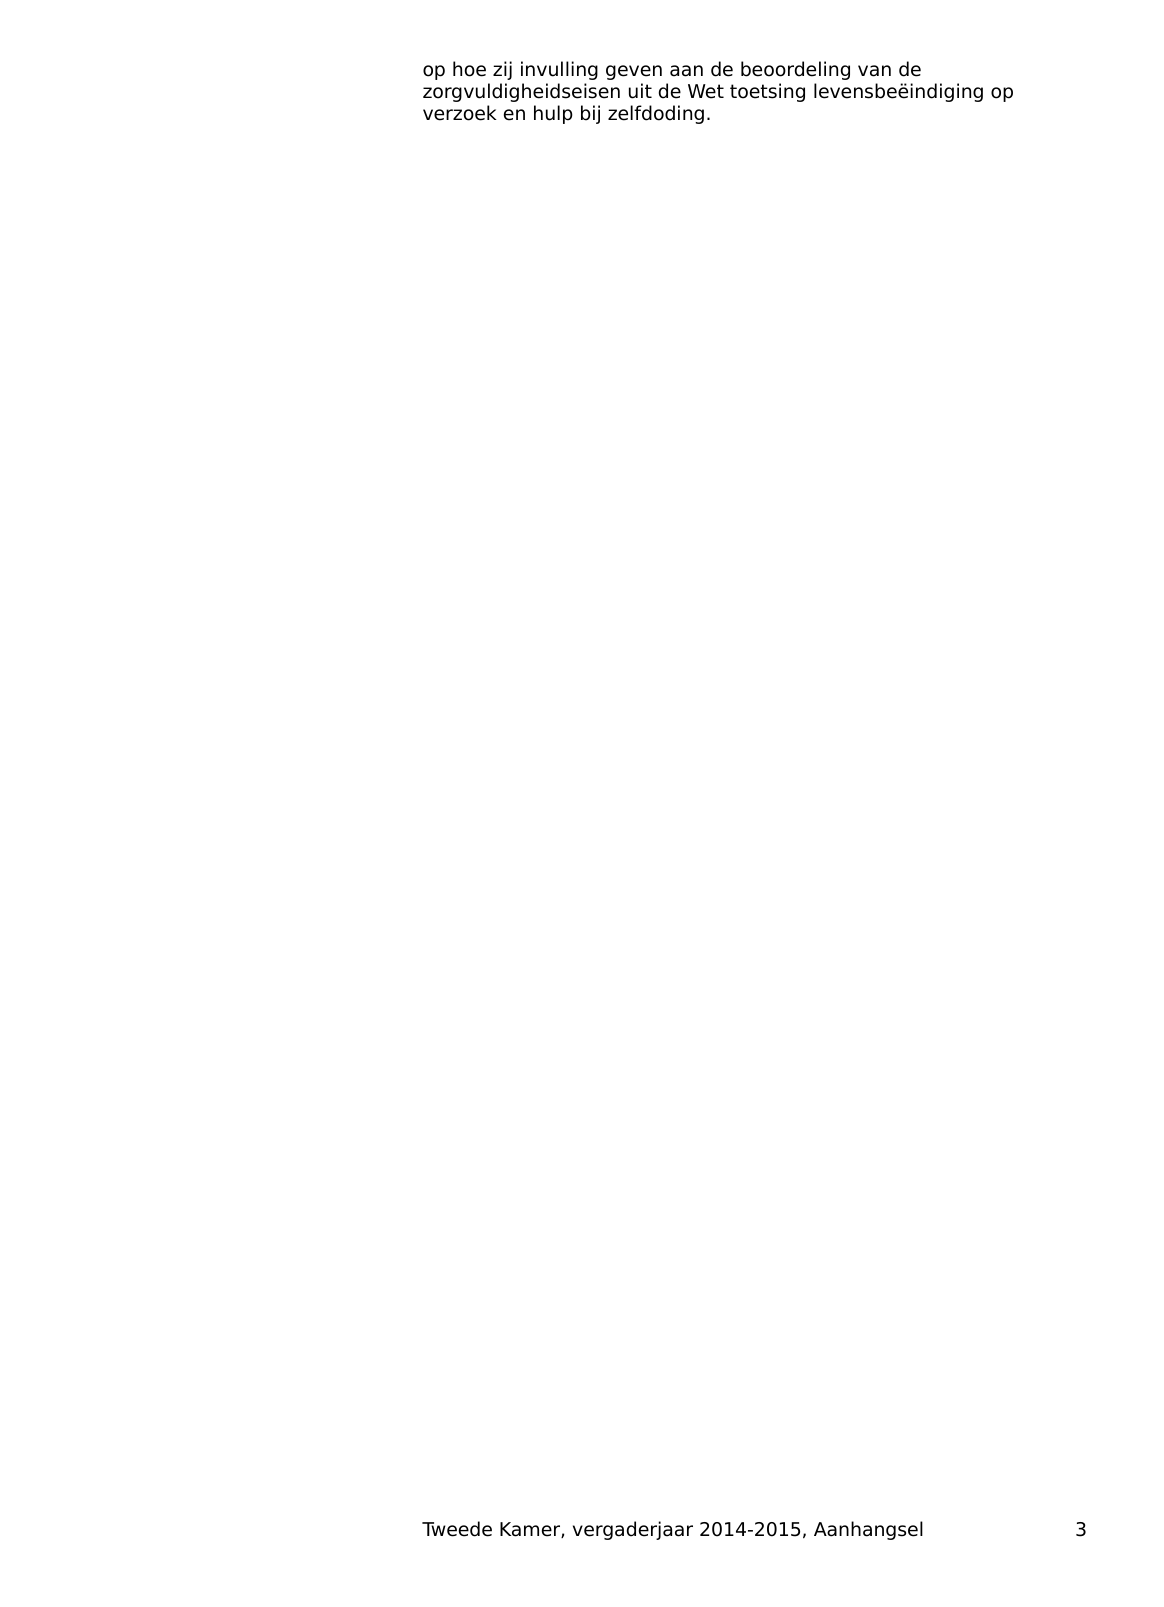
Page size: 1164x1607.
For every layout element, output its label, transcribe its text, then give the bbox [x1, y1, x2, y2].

text op hoe zij invulling geven aan de beoordeling van de zorgvuldigheidseisen uit de Wet toetsing levensbeëindiging op verzoek en hulp bij zelfdoding. [422, 59, 1087, 125]
